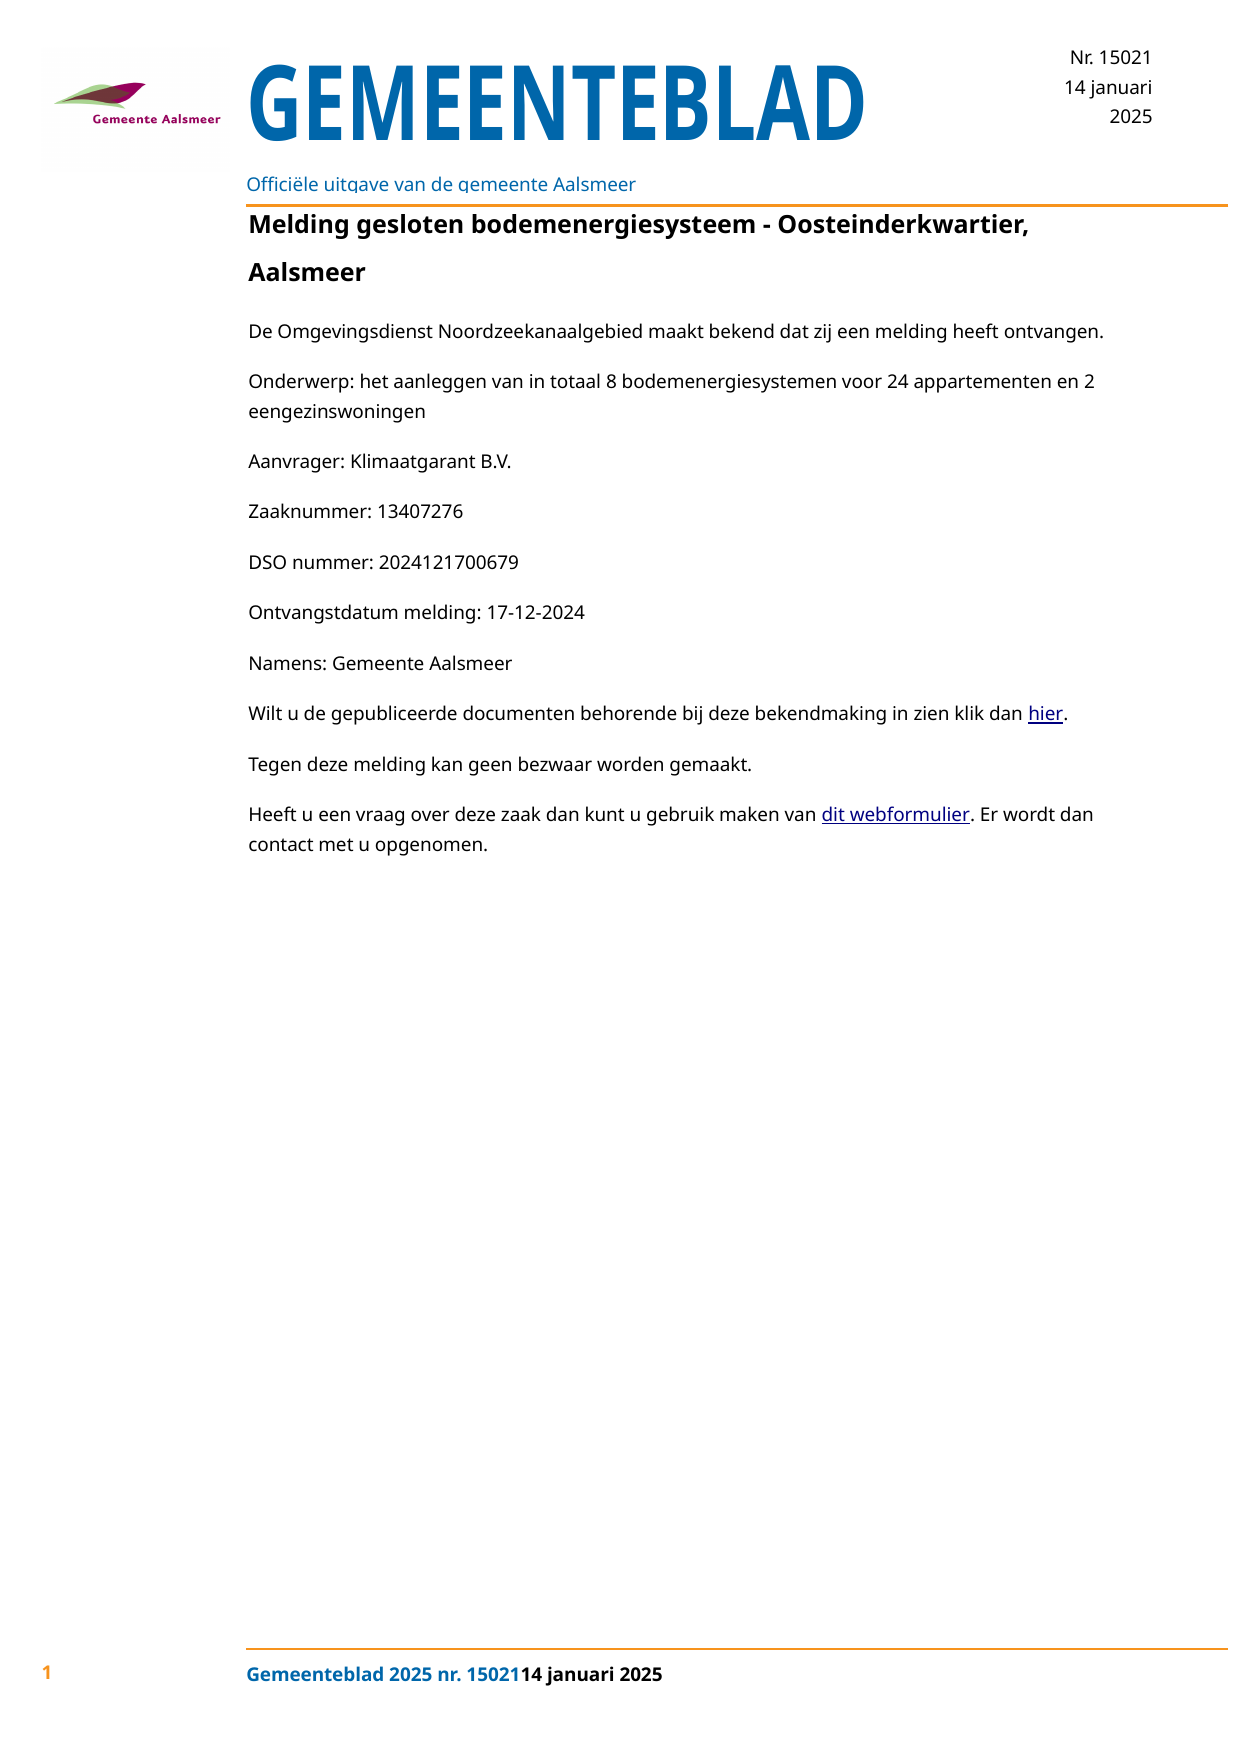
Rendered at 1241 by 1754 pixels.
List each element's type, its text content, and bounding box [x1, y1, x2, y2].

text Zaaknummer: 13407276 [248, 499, 1152, 524]
text DSO nummer: 2024121700679 [248, 549, 1152, 575]
text Tegen deze melding kan geen bezwaar worden gemaakt. [248, 751, 1152, 777]
text Aanvrager: Klimaatgarant B.V. [248, 448, 1152, 474]
text De Omgevingsdienst Noordzeekanaalgebied maakt bekend dat zij een melding heeft ontvangen. [248, 318, 1152, 344]
text Melding gesloten bodemenergiesysteem - Oosteinderkwartier, Aalsmeer [248, 207, 1152, 288]
text Ontvangstdatum melding: 17-12-2024 [248, 599, 1152, 625]
text Wilt u de gepubliceerde documenten behorende bij deze bekendmaking in zien klik dan hier. [248, 700, 1152, 726]
text Onderwerp: het aanleggen van in totaal 8 bodemenergiesystemen voor 24 appartementen en 2 eengezinswoningen [248, 368, 1152, 424]
text Namens: Gemeente Aalsmeer [248, 650, 1152, 676]
text Heeft u een vraag over deze zaak dan kunt u gebruik maken van dit webformulier. Er wordt dan contact met u opgenomen. [248, 801, 1152, 857]
picture [41, 47, 231, 172]
